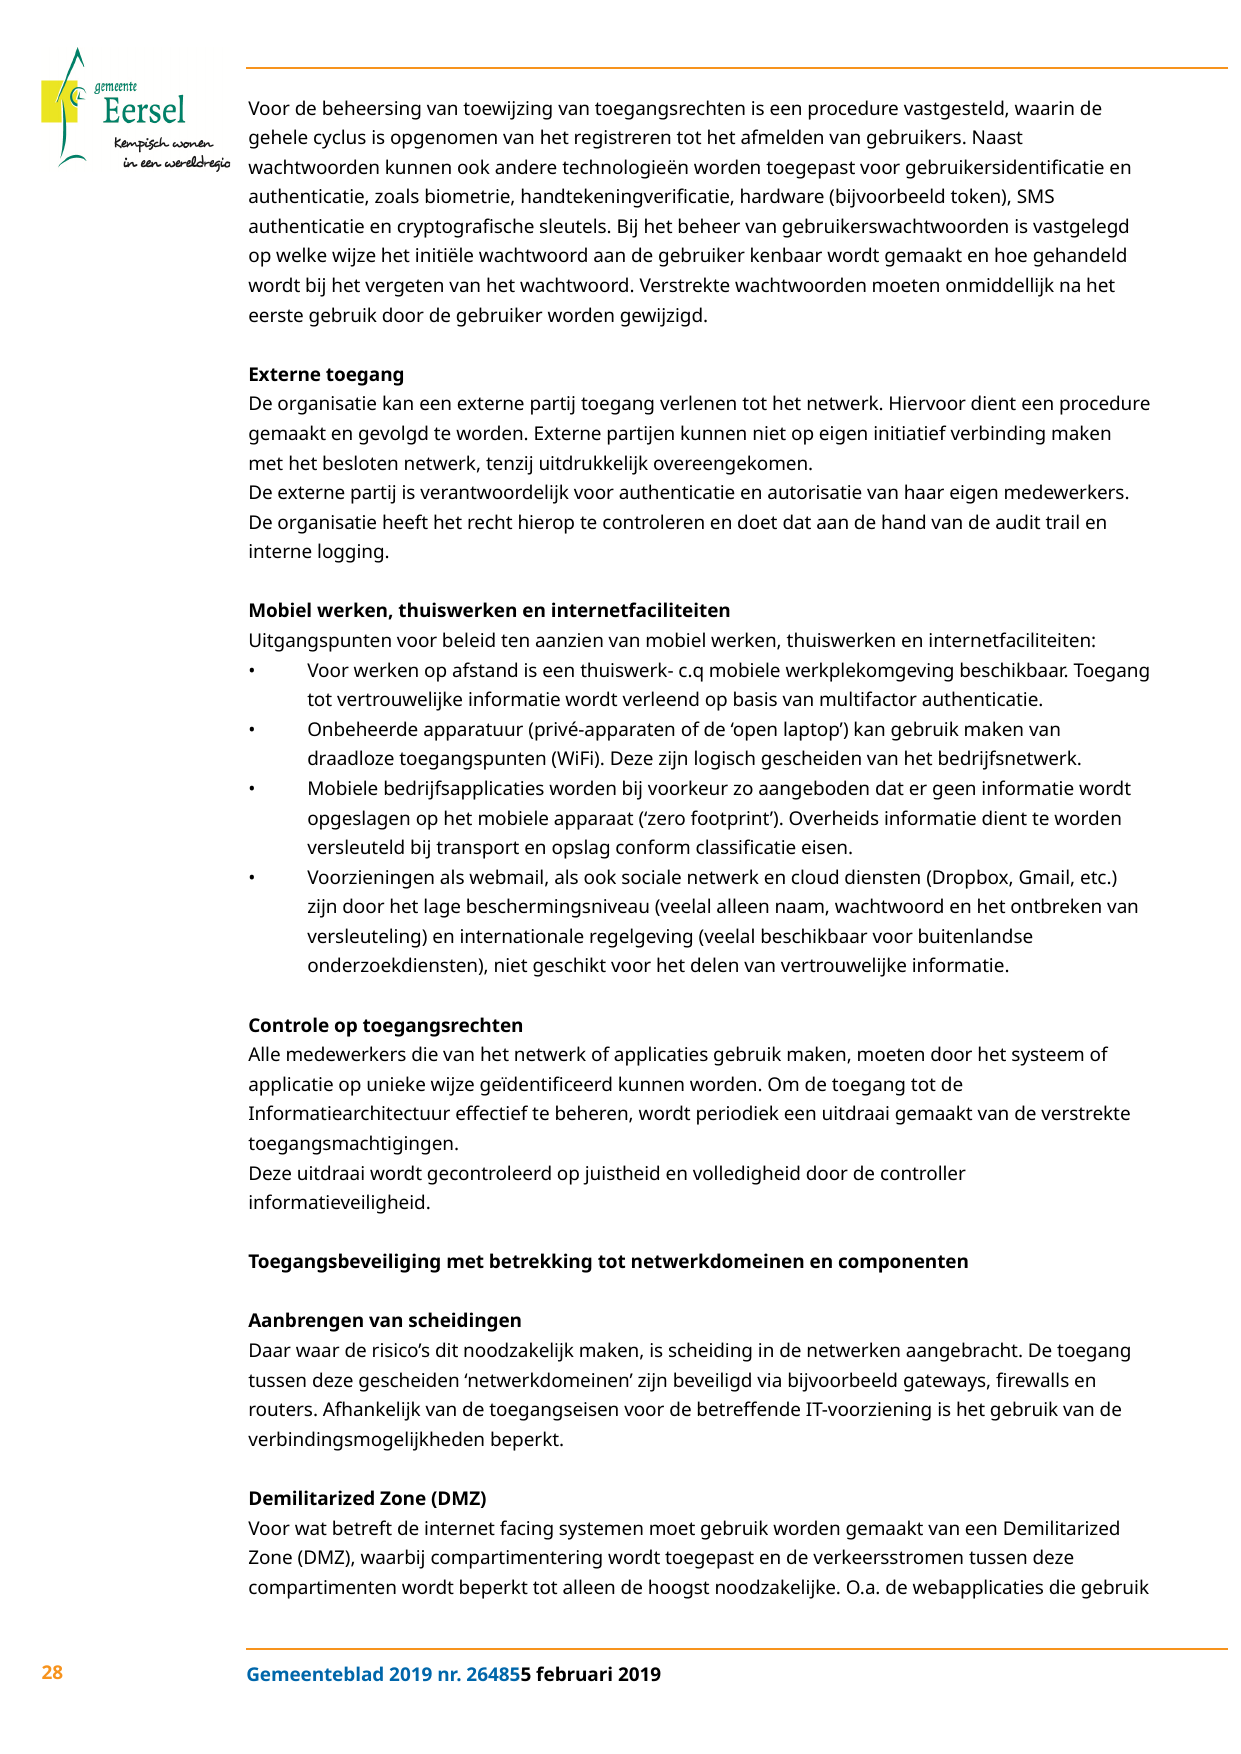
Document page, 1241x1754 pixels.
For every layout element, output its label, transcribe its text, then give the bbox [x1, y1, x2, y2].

text De organisatie kan een externe partij toegang verlenen tot het netwerk. Hiervoor dient een procedure gemaakt en gevolgd te worden. Externe partijen kunnen niet op eigen initiatief verbinding maken met het besloten netwerk, tenzij uitdrukkelijk overeengekomen. [248, 391, 1152, 476]
text Uitgangspunten voor beleid ten aanzien van mobiel werken, thuiswerken en internetfaciliteiten: [248, 627, 1152, 653]
list Mobiele bedrijfsapplicaties worden bij voorkeur zo aangeboden dat er geen informatie wordt opgeslagen op het mobiele apparaat (‘zero footprint’). Overheids informatie dient te worden versleuteld bij transport en opslag conform classificatie eisen. [248, 775, 1152, 860]
text Controle op toegangsrechten [248, 1012, 1152, 1038]
text Aanbrengen van scheidingen [248, 1308, 1152, 1333]
text Externe toegang [248, 361, 1152, 387]
text Voor de beheersing van toewijzing van toegangsrechten is een procedure vastgesteld, waarin de gehele cyclus is opgenomen van het registreren tot het afmelden van gebruikers. Naast wachtwoorden kunnen ook andere technologieën worden toegepast voor gebruikersidentificatie en authenticatie, zoals biometrie, handtekeningverificatie, hardware (bijvoorbeeld token), SMS authenticatie en cryptografische sleutels. Bij het beheer van gebruikerswachtwoorden is vastgelegd op welke wijze het initiële wachtwoord aan de gebruiker kenbaar wordt gemaakt en hoe gehandeld wordt bij het vergeten van het wachtwoord. Verstrekte wachtwoorden moeten onmiddellijk na het eerste gebruik door de gebruiker worden gewijzigd. [248, 95, 1152, 328]
list Voorzieningen als webmail, als ook sociale netwerk en cloud diensten (Dropbox, Gmail, etc.) zijn door het lage beschermingsniveau (veelal alleen naam, wachtwoord en het ontbreken van versleuteling) en internationale regelgeving (veelal beschikbaar voor buitenlandse onderzoekdiensten), niet geschikt voor het delen van vertrouwelijke informatie. [248, 864, 1152, 978]
text Demilitarized Zone (DMZ) [248, 1485, 1152, 1511]
text Voor wat betreft de internet facing systemen moet gebruik worden gemaakt van een Demilitarized Zone (DMZ), waarbij compartimentering wordt toegepast en de verkeersstromen tussen deze compartimenten wordt beperkt tot alleen de hoogst noodzakelijke. O.a. de webapplicaties die gebruik [248, 1515, 1152, 1600]
text Deze uitdraai wordt gecontroleerd op juistheid en volledigheid door de controller informatieveiligheid. [248, 1160, 1152, 1215]
text De externe partij is verantwoordelijk voor authenticatie en autorisatie van haar eigen medewerkers. De organisatie heeft het recht hierop te controleren en doet dat aan de hand van de audit trail en interne logging. [248, 479, 1152, 564]
text Toegangsbeveiliging met betrekking tot netwerkdomeinen en componenten [248, 1248, 1152, 1274]
list Onbeheerde apparatuur (privé-apparaten of de ‘open laptop’) kan gebruik maken van draadloze toegangspunten (WiFi). Deze zijn logisch gescheiden van het bedrijfsnetwerk. [248, 716, 1152, 771]
text Mobiel werken, thuiswerken en internetfaciliteiten [248, 598, 1152, 623]
text Daar waar de risico’s dit noodzakelijk maken, is scheiding in de netwerken aangebracht. De toegang tussen deze gescheiden ‘netwerkdomeinen’ zijn beveiligd via bijvoorbeeld gateways, firewalls en routers. Afhankelijk van de toegangseisen voor de betreffende IT-voorziening is het gebruik van de verbindingsmogelijkheden beperkt. [248, 1337, 1152, 1452]
list Voor werken op afstand is een thuiswerk- c.q mobiele werkplekomgeving beschikbaar. Toegang tot vertrouwelijke informatie wordt verleend op basis van multifactor authenticatie. [248, 657, 1152, 712]
picture [41, 47, 231, 172]
text Alle medewerkers die van het netwerk of applicaties gebruik maken, moeten door het systeem of applicatie op unieke wijze geïdentificeerd kunnen worden. Om de toegang tot de Informatiearchitectuur effectief te beheren, wordt periodiek een uitdraai gemaakt van de verstrekte toegangsmachtigingen. [248, 1041, 1152, 1156]
